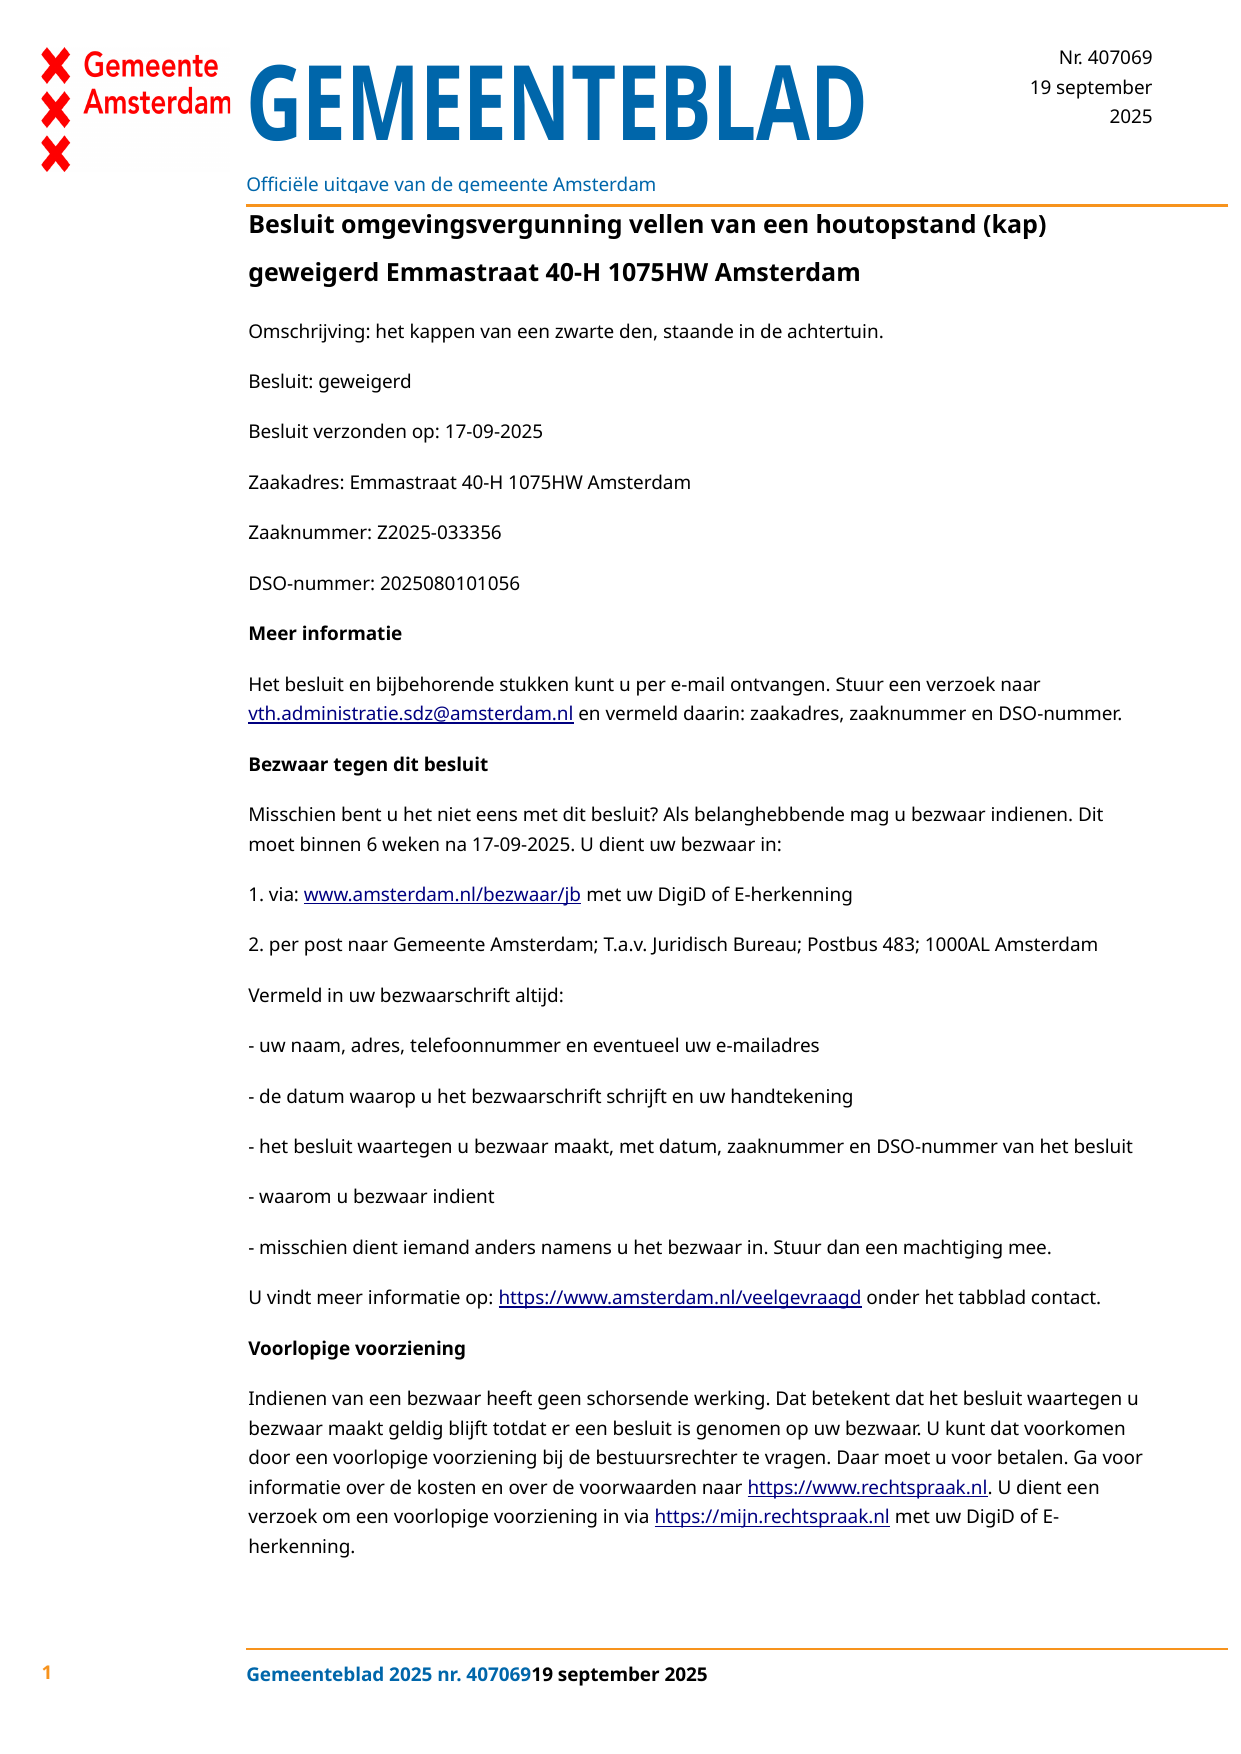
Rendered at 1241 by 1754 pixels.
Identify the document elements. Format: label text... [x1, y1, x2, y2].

text - de datum waarop u het bezwaarschrift schrijft en uw handtekening [248, 1083, 1152, 1109]
text Zaakadres: Emmastraat 40-H 1075HW Amsterdam [248, 469, 1152, 495]
text Misschien bent u het niet eens met dit besluit? Als belanghebbende mag u bezwaar indienen. Dit moet binnen 6 weken na 17-09-2025. U dient uw bezwaar in: [248, 801, 1152, 857]
text U vindt meer informatie op: https://www.amsterdam.nl/veelgevraagd onder het tabblad contact. [248, 1284, 1152, 1310]
text - waarom u bezwaar indient [248, 1184, 1152, 1209]
picture [41, 47, 231, 172]
text Omschrijving: het kappen van een zwarte den, staande in de achtertuin. [248, 318, 1152, 344]
text Indienen van een bezwaar heeft geen schorsende werking. Dat betekent dat het besluit waartegen u bezwaar maakt geldig blijft totdat er een besluit is genomen op uw bezwaar. U kunt dat voorkomen door een voorlopige voorziening bij de bestuursrechter te vragen. Daar moet u voor betalen. Ga voor informatie over de kosten en over de voorwaarden naar https://www.rechtspraak.nl. U dient een verzoek om een voorlopige voorziening in via https://mijn.rechtspraak.nl met uw DigiD of E-herkenning. [248, 1385, 1152, 1559]
text Besluit verzonden op: 17-09-2025 [248, 419, 1152, 444]
text Meer informatie [248, 620, 1152, 646]
text - uw naam, adres, telefoonnummer en eventueel uw e-mailadres [248, 1032, 1152, 1058]
text - misschien dient iemand anders namens u het bezwaar in. Stuur dan een machtiging mee. [248, 1234, 1152, 1260]
text Besluit omgevingsvergunning vellen van een houtopstand (kap) geweigerd Emmastraat 40-H 1075HW Amsterdam [248, 207, 1152, 288]
text Vermeld in uw bezwaarschrift altijd: [248, 982, 1152, 1008]
text Het besluit en bijbehorende stukken kunt u per e-mail ontvangen. Stuur een verzoek naar vth.administratie.sdz@amsterdam.nl en vermeld daarin: zaakadres, zaaknummer en DSO-nummer. [248, 671, 1152, 726]
text 1. via: www.amsterdam.nl/bezwaar/jb met uw DigiD of E-herkenning [248, 881, 1152, 907]
text 2. per post naar Gemeente Amsterdam; T.a.v. Juridisch Bureau; Postbus 483; 1000AL Amsterdam [248, 932, 1152, 957]
text DSO-nummer: 2025080101056 [248, 570, 1152, 596]
text Bezwaar tegen dit besluit [248, 751, 1152, 777]
text Besluit: geweigerd [248, 368, 1152, 394]
text Zaaknummer: Z2025-033356 [248, 519, 1152, 545]
text - het besluit waartegen u bezwaar maakt, met datum, zaaknummer en DSO-nummer van het besluit [248, 1133, 1152, 1159]
text Voorlopige voorziening [248, 1335, 1152, 1361]
